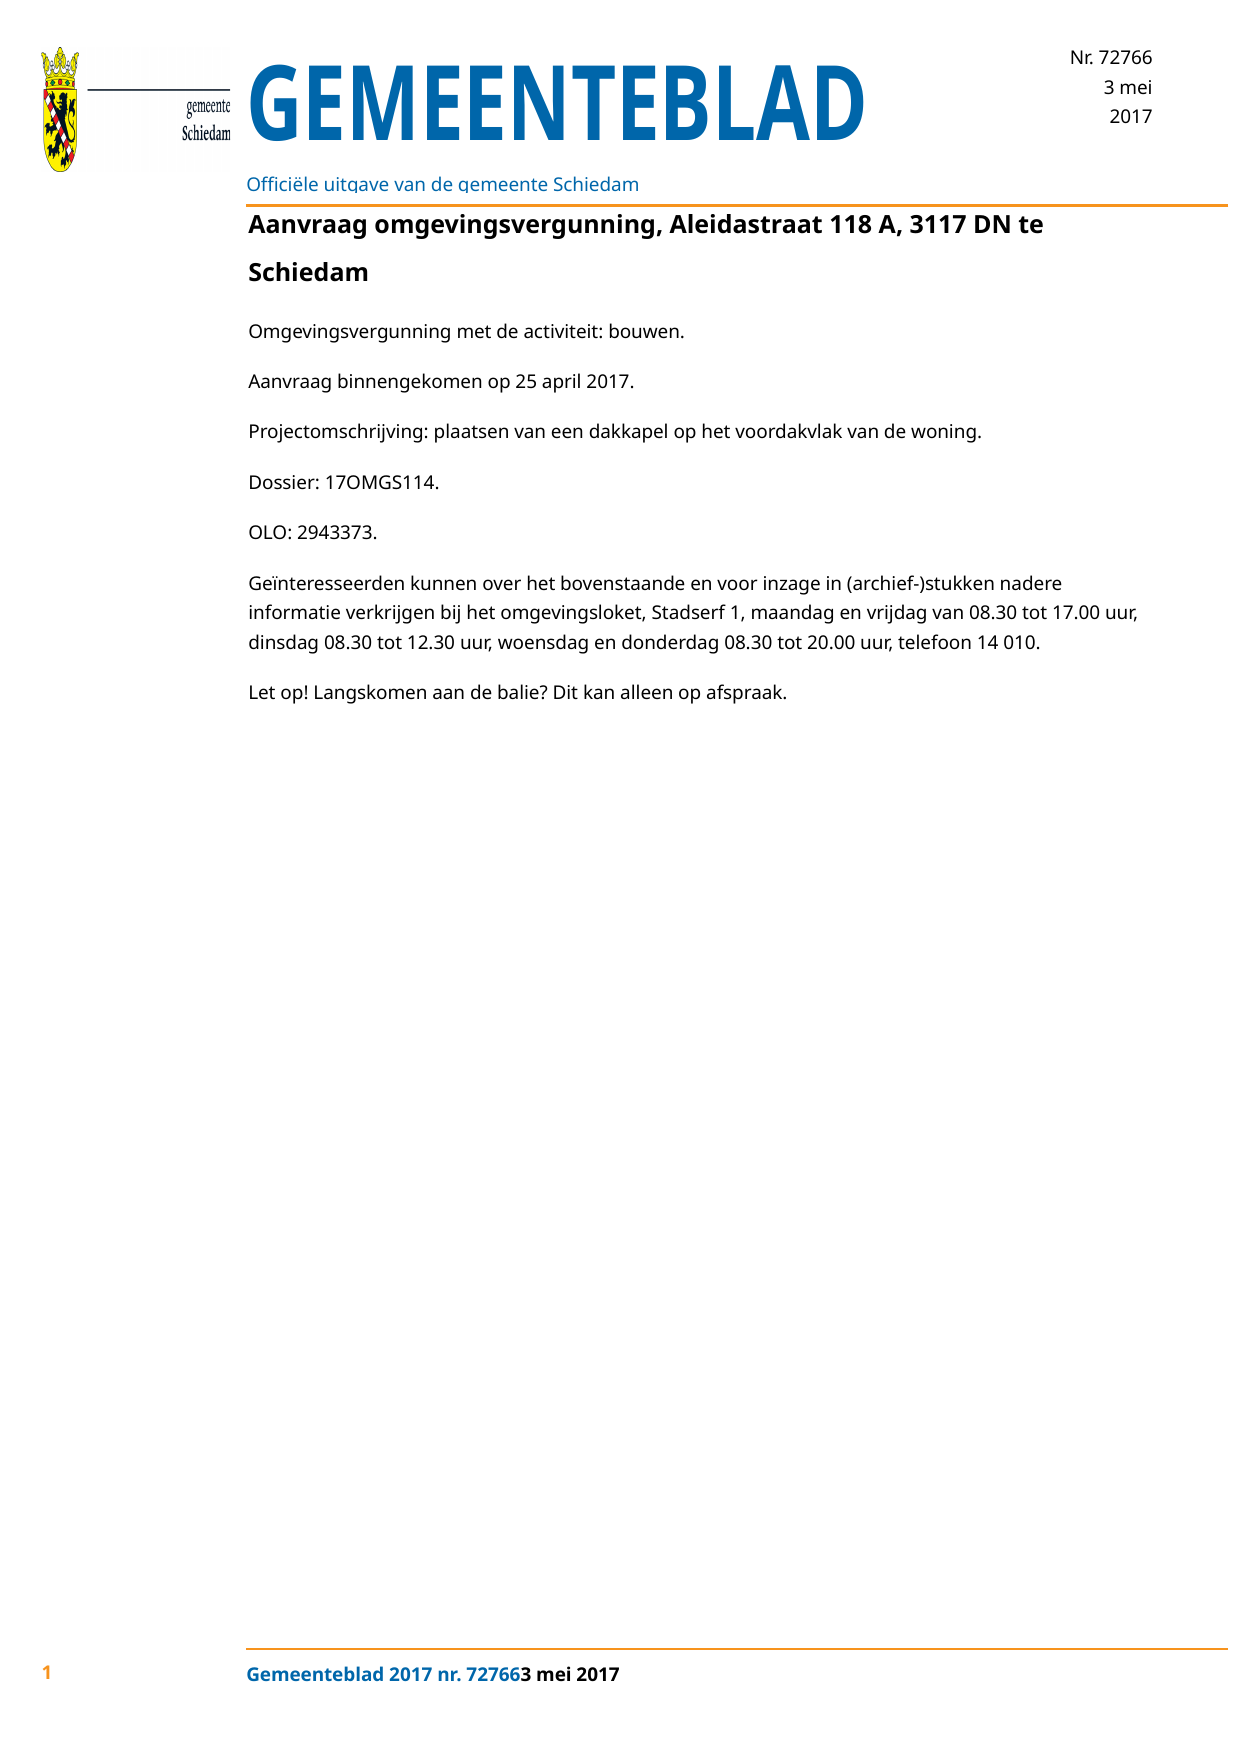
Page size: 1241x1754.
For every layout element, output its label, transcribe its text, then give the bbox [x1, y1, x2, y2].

text Dossier: 17OMGS114. [248, 469, 1152, 495]
text Aanvraag binnengekomen op 25 april 2017. [248, 368, 1152, 394]
text OLO: 2943373. [248, 519, 1152, 545]
text Geïnteresseerden kunnen over het bovenstaande en voor inzage in (archief-)stukken nadere informatie verkrijgen bij het omgevingsloket, Stadserf 1, maandag en vrijdag van 08.30 tot 17.00 uur, dinsdag 08.30 tot 12.30 uur, woensdag en donderdag 08.30 tot 20.00 uur, telefoon 14 010. [248, 570, 1152, 655]
text Projectomschrijving: plaatsen van een dakkapel op het voordakvlak van de woning. [248, 419, 1152, 444]
text Omgevingsvergunning met de activiteit: bouwen. [248, 318, 1152, 344]
text Let op! Langskomen aan de balie? Dit kan alleen op afspraak. [248, 679, 1152, 705]
text Aanvraag omgevingsvergunning, Aleidastraat 118 A, 3117 DN te Schiedam [248, 207, 1152, 288]
picture [41, 47, 231, 172]
